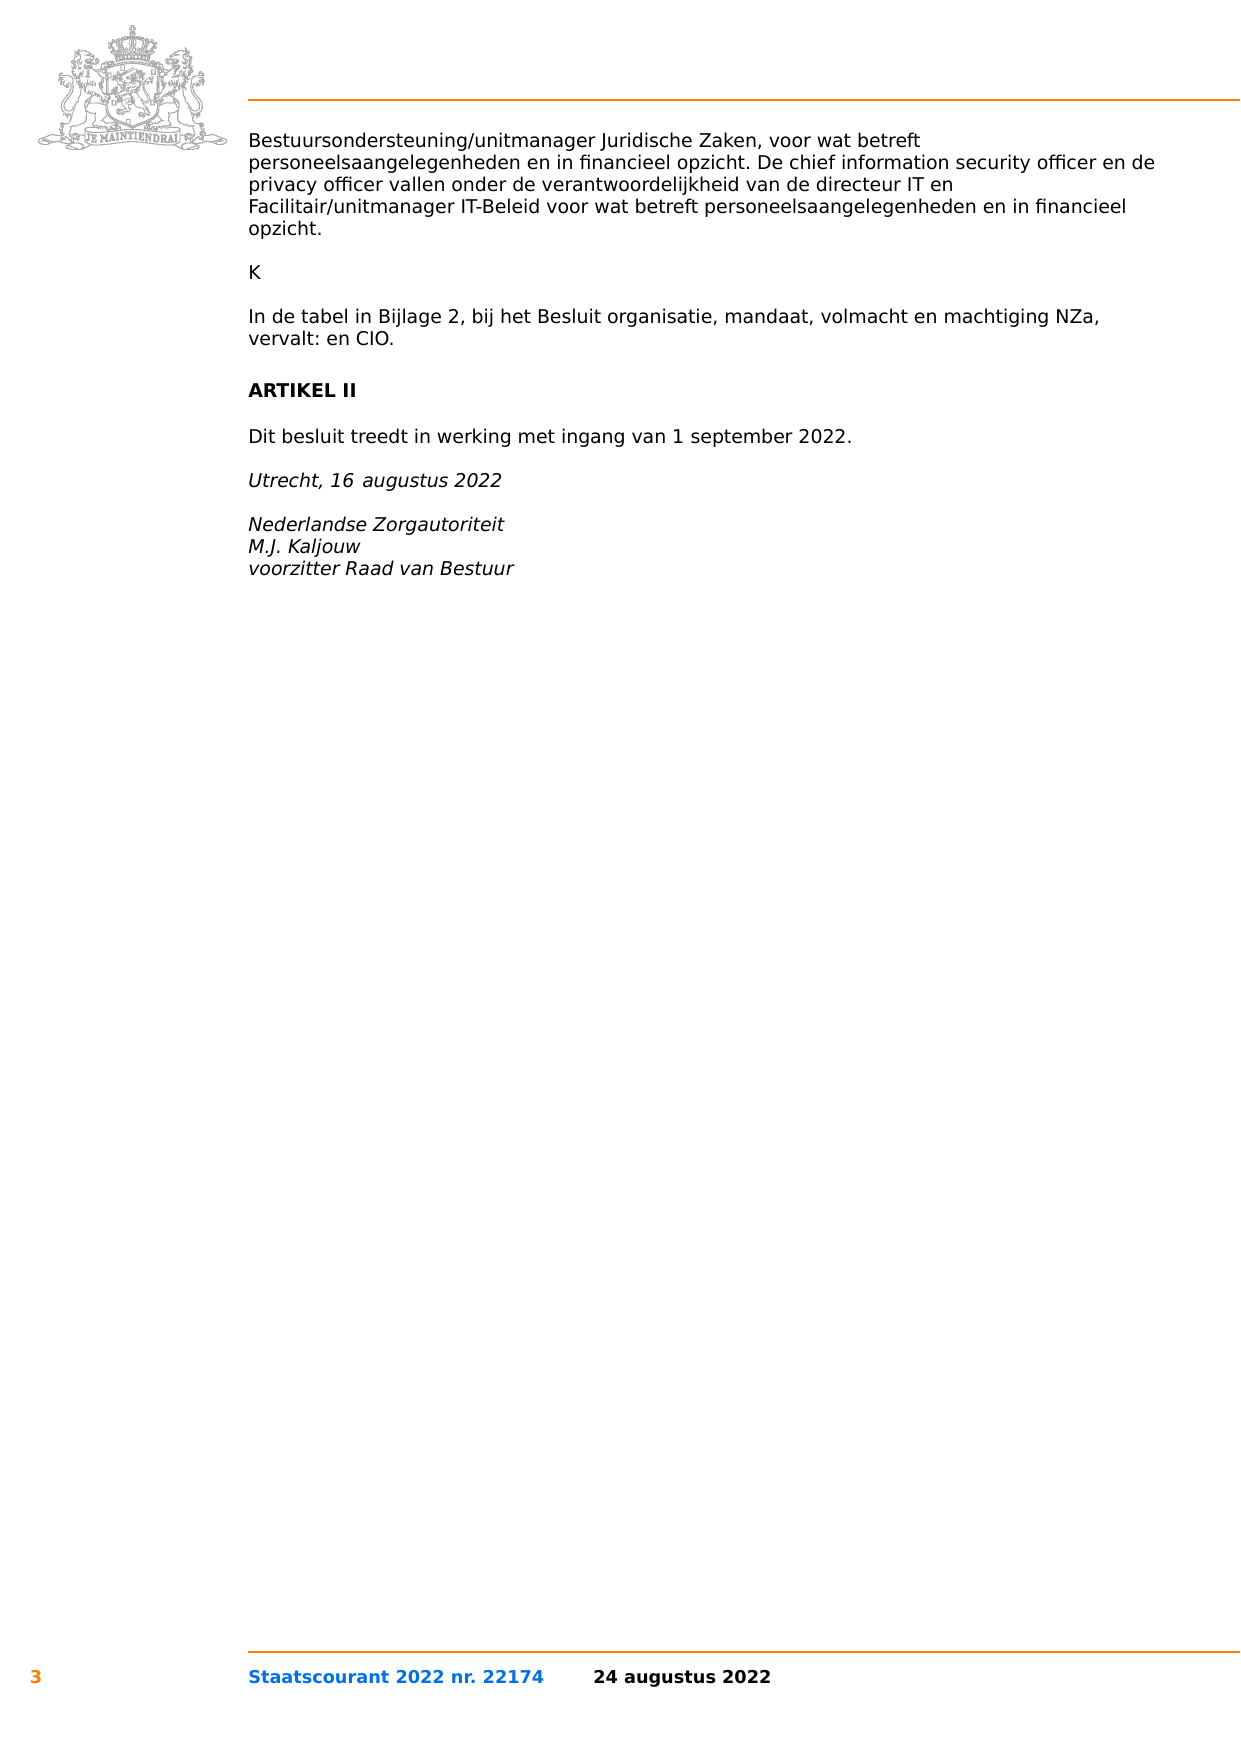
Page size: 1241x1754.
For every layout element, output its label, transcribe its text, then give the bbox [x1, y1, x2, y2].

text Dit besluit treedt in werking met ingang van 1 september 2022. [248, 426, 1163, 448]
picture [38, 25, 227, 150]
text Nederlandse Zorgautoriteit M.J. Kaljouw voorzitter Raad van Bestuur [248, 514, 1163, 580]
subtitle ARTIKEL II [248, 379, 1163, 401]
text In de tabel in Bijlage 2, bij het Besluit organisatie, mandaat, volmacht en machtiging NZa, vervalt: en CIO. [248, 306, 1163, 349]
text K [248, 262, 1163, 284]
text Bestuursondersteuning/unitmanager Juridische Zaken, voor wat betreft personeelsaangelegenheden en in financieel opzicht. De chief information security officer en de privacy officer vallen onder de verantwoordelijkheid van de directeur IT en Facilitair/unitmanager IT-Beleid voor wat betreft personeelsaangelegenheden en in financieel opzicht. [248, 130, 1163, 240]
text Utrecht, 16 augustus 2022 [248, 470, 1163, 492]
